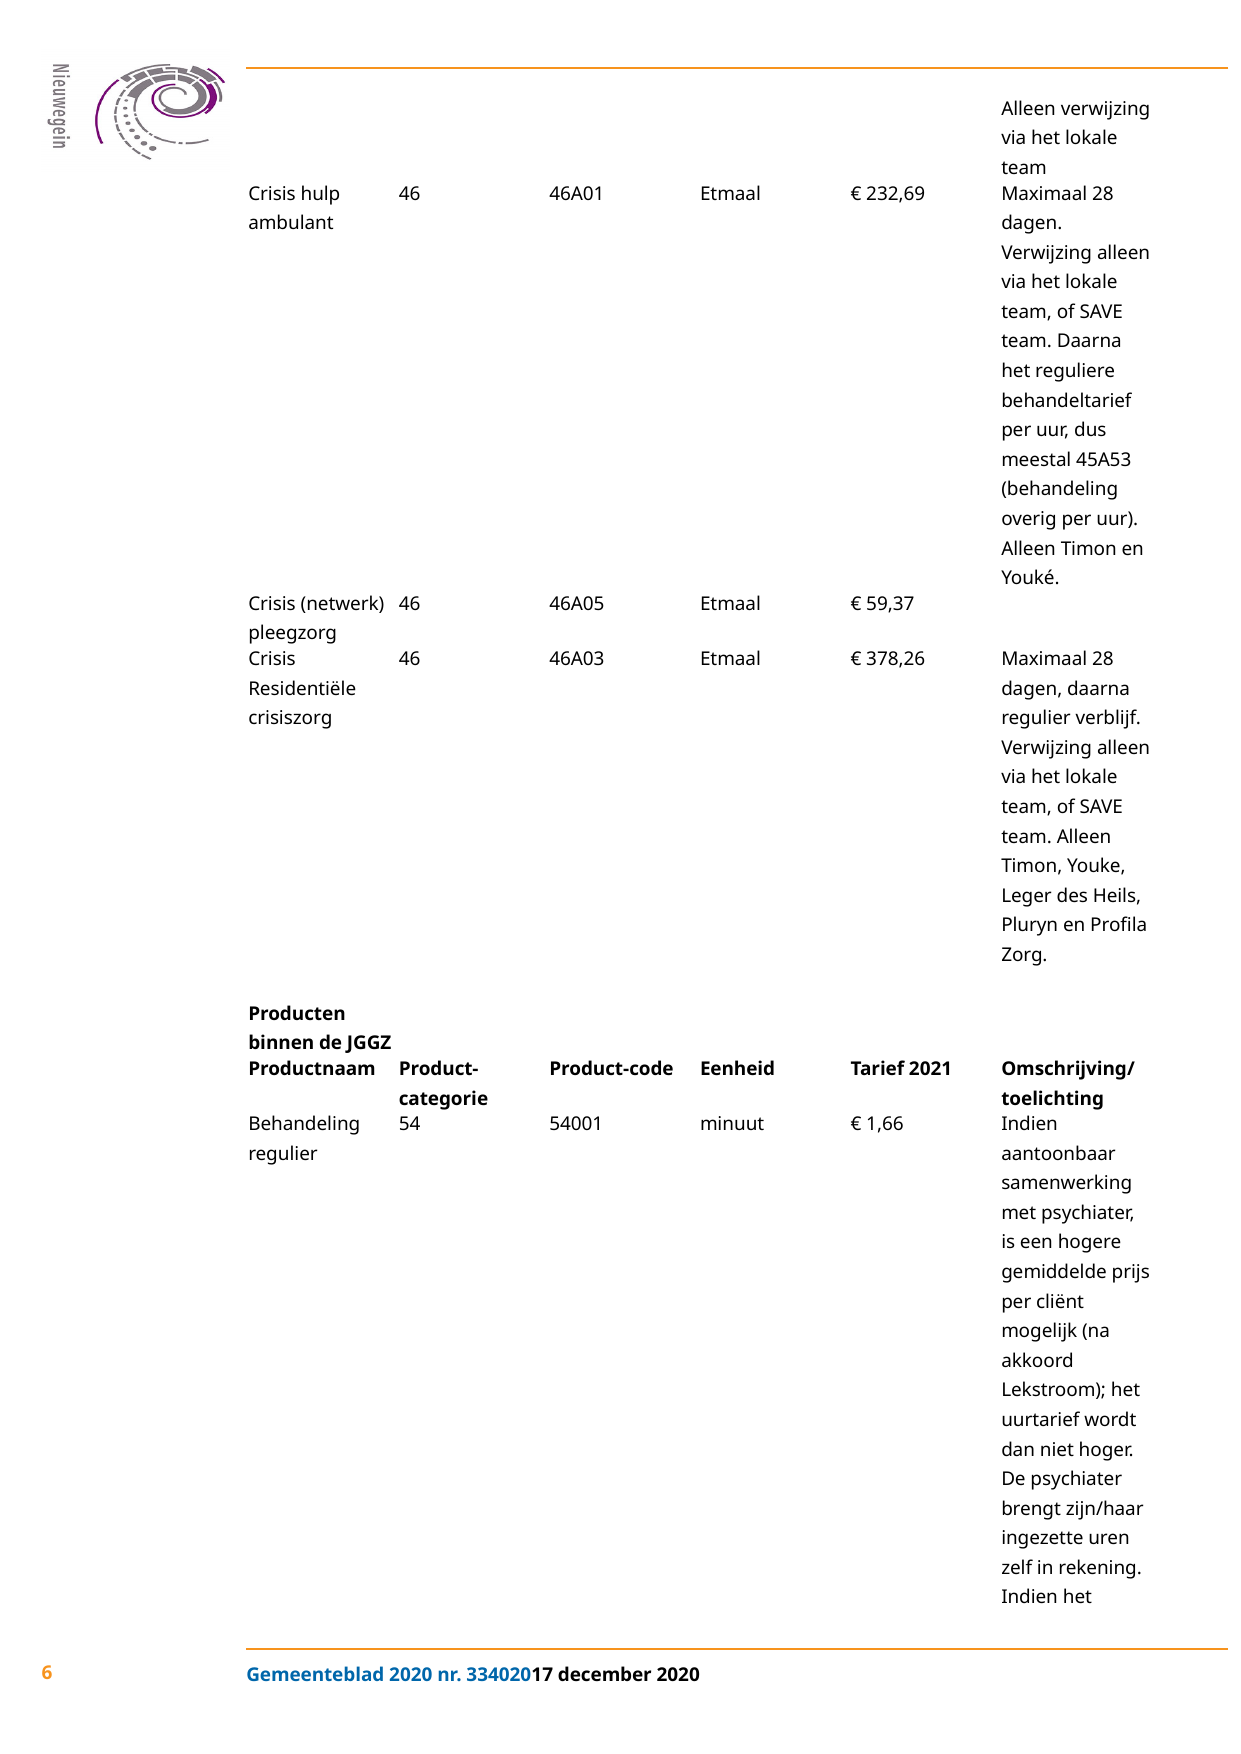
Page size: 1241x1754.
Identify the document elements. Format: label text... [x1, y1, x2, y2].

table_header [1001, 1000, 1152, 1055]
table_header [399, 1000, 549, 1055]
table_cell [850, 95, 1001, 180]
table_cell Behandeling regulier [248, 1110, 398, 1609]
table_cell Etmaal [700, 645, 850, 967]
table_cell € 378,26 [850, 645, 1001, 967]
table_cell 46 [399, 180, 549, 590]
table_header [549, 1000, 700, 1055]
table_cell 46A01 [549, 180, 700, 590]
table_cell Maximaal 28 dagen, daarna regulier verblijf. Verwijzing alleen via het lokale team, of SAVE team. Alleen Timon, Youke, Leger des Heils, Pluryn en Profila Zorg. [1001, 645, 1152, 967]
table_cell Crisis Residentiële crisiszorg [248, 645, 398, 967]
table_cell 54 [399, 1110, 549, 1609]
table_cell Product-code [549, 1055, 700, 1110]
table_header [700, 1000, 850, 1055]
table_cell 46 [399, 590, 549, 645]
table_cell [700, 95, 850, 180]
table_cell Productnaam [248, 1055, 398, 1110]
table_cell 46A05 [549, 590, 700, 645]
table_cell 46A03 [549, 645, 700, 967]
table_cell € 59,37 [850, 590, 1001, 645]
table_cell Crisis (netwerk) pleegzorg [248, 590, 398, 645]
table_cell Crisis hulp ambulant [248, 180, 398, 590]
table_cell Maximaal 28 dagen. Verwijzing alleen via het lokale team, of SAVE team. Daarna het reguliere behandeltarief per uur, dus meestal 45A53 (behandeling overig per uur). Alleen Timon en Youké. [1001, 180, 1152, 590]
table_cell [248, 95, 398, 180]
table_cell minuut [700, 1110, 850, 1609]
table_cell Tarief 2021 [850, 1055, 1001, 1110]
table_cell 46 [399, 645, 549, 967]
table_cell € 1,66 [850, 1110, 1001, 1609]
table_cell [1001, 590, 1152, 645]
table_cell Product-categorie [399, 1055, 549, 1110]
table_header Producten binnen de JGGZ [248, 1000, 398, 1055]
table_cell 54001 [549, 1110, 700, 1609]
table_header [850, 1000, 1001, 1055]
picture [41, 47, 231, 172]
table_cell € 232,69 [850, 180, 1001, 590]
table_cell Etmaal [700, 180, 850, 590]
table_cell Indien aantoonbaar samenwerking met psychiater, is een hogere gemiddelde prijs per cliënt mogelijk (na akkoord Lekstroom); het uurtarief wordt dan niet hoger. De psychiater brengt zijn/haar ingezette uren zelf in rekening. Indien het [1001, 1110, 1152, 1609]
table_cell [549, 95, 700, 180]
table_cell [399, 95, 549, 180]
table_cell Eenheid [700, 1055, 850, 1110]
table_cell Omschrijving/ toelichting [1001, 1055, 1152, 1110]
table_cell Alleen verwijzing via het lokale team [1001, 95, 1152, 180]
table_cell Etmaal [700, 590, 850, 645]
